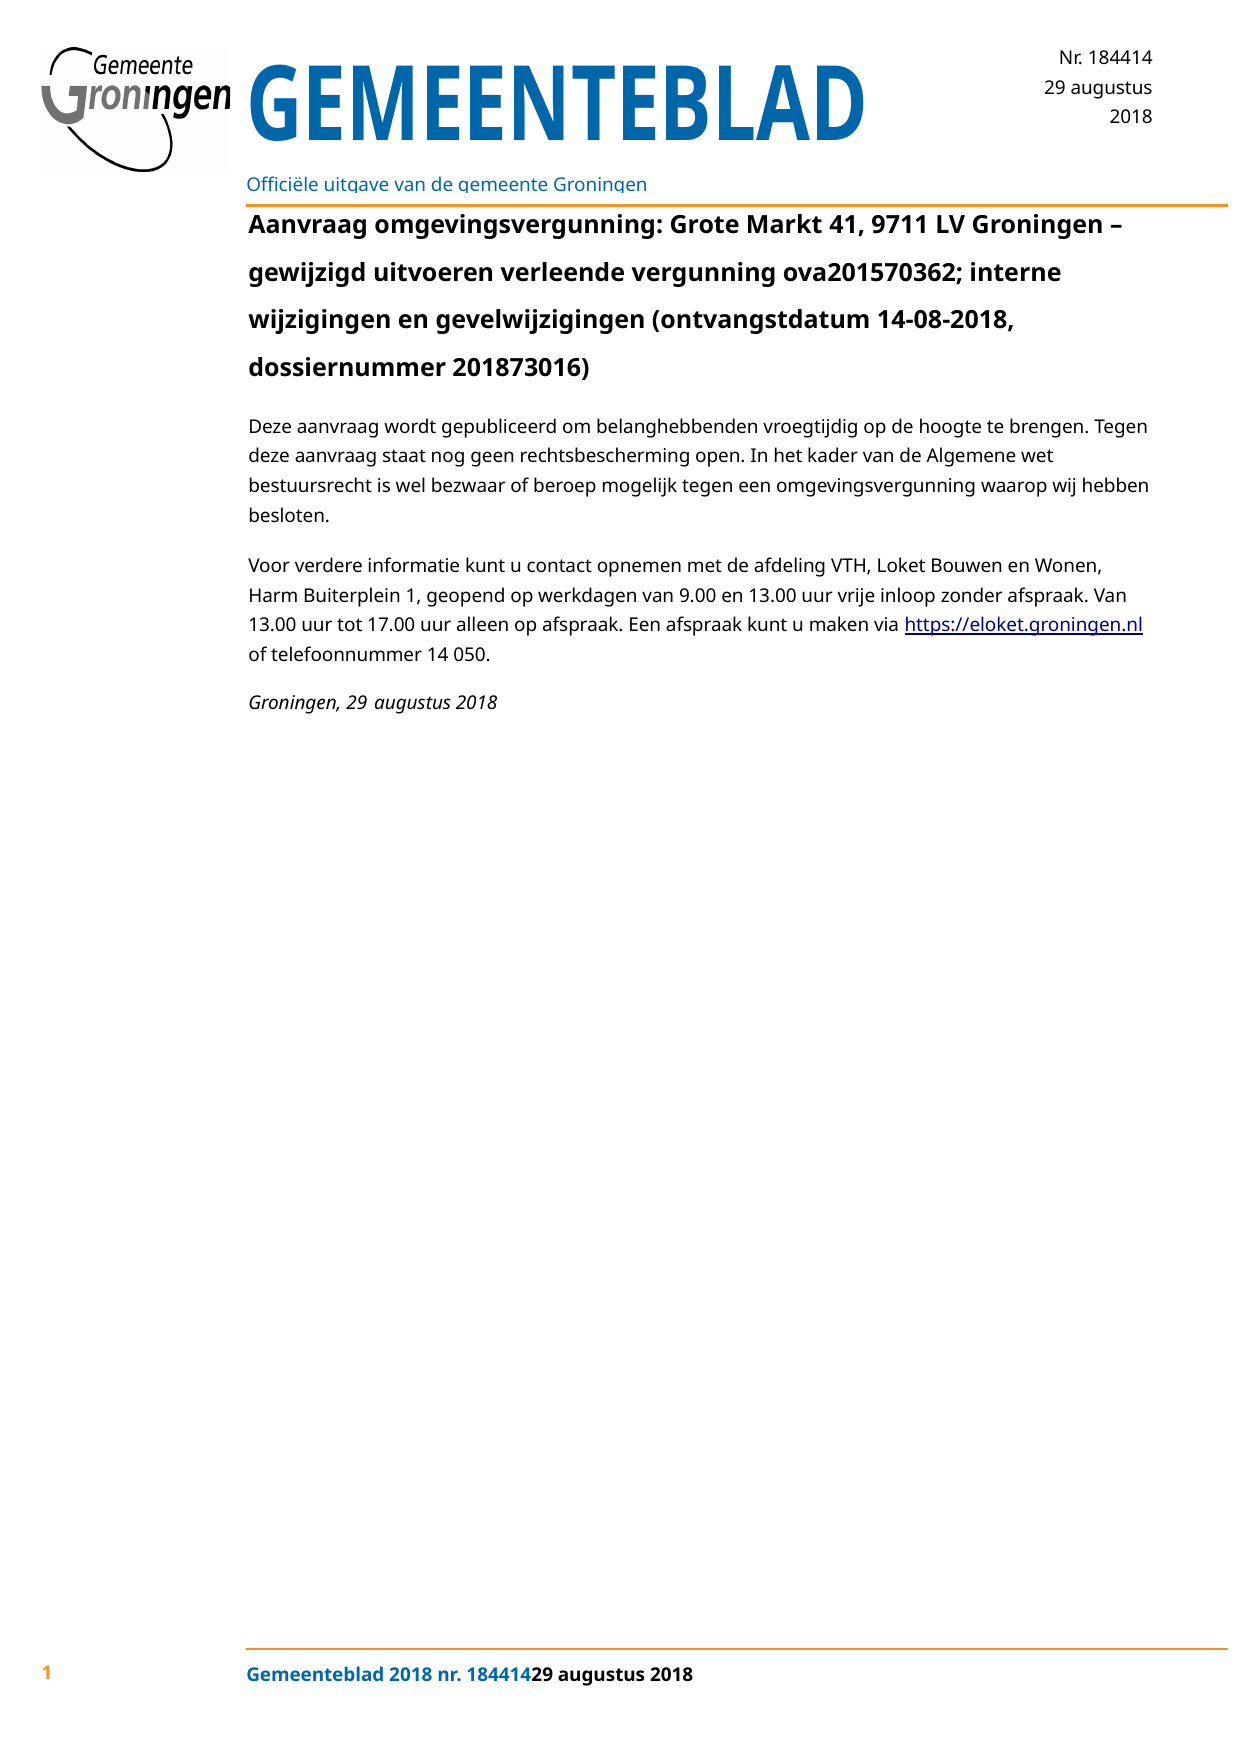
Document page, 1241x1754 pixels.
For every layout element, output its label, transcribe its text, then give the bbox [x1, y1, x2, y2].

text Aanvraag omgevingsvergunning: Grote Markt 41, 9711 LV Groningen – gewijzigd uitvoeren verleende vergunning ova201570362; interne wijzigingen en gevelwijzigingen (ontvangstdatum 14-08-2018, dossiernummer 201873016) [248, 207, 1152, 384]
text Voor verdere informatie kunt u contact opnemen met de afdeling VTH, Loket Bouwen en Wonen, Harm Buiterplein 1, geopend op werkdagen van 9.00 en 13.00 uur vrije inloop zonder afspraak. Van 13.00 uur tot 17.00 uur alleen op afspraak. Een afspraak kunt u maken via https://eloket.groningen.nl of telefoonnummer 14 050. [248, 552, 1152, 667]
text Groningen, 29 augustus 2018 [248, 689, 1152, 714]
text Deze aanvraag wordt gepubliceerd om belanghebbenden vroegtijdig op de hoogte te brengen. Tegen deze aanvraag staat nog geen rechtsbescherming open. In het kader van de Algemene wet bestuursrecht is wel bezwaar of beroep mogelijk tegen een omgevingsvergunning waarop wij hebben besloten. [248, 413, 1152, 528]
picture [41, 47, 231, 172]
